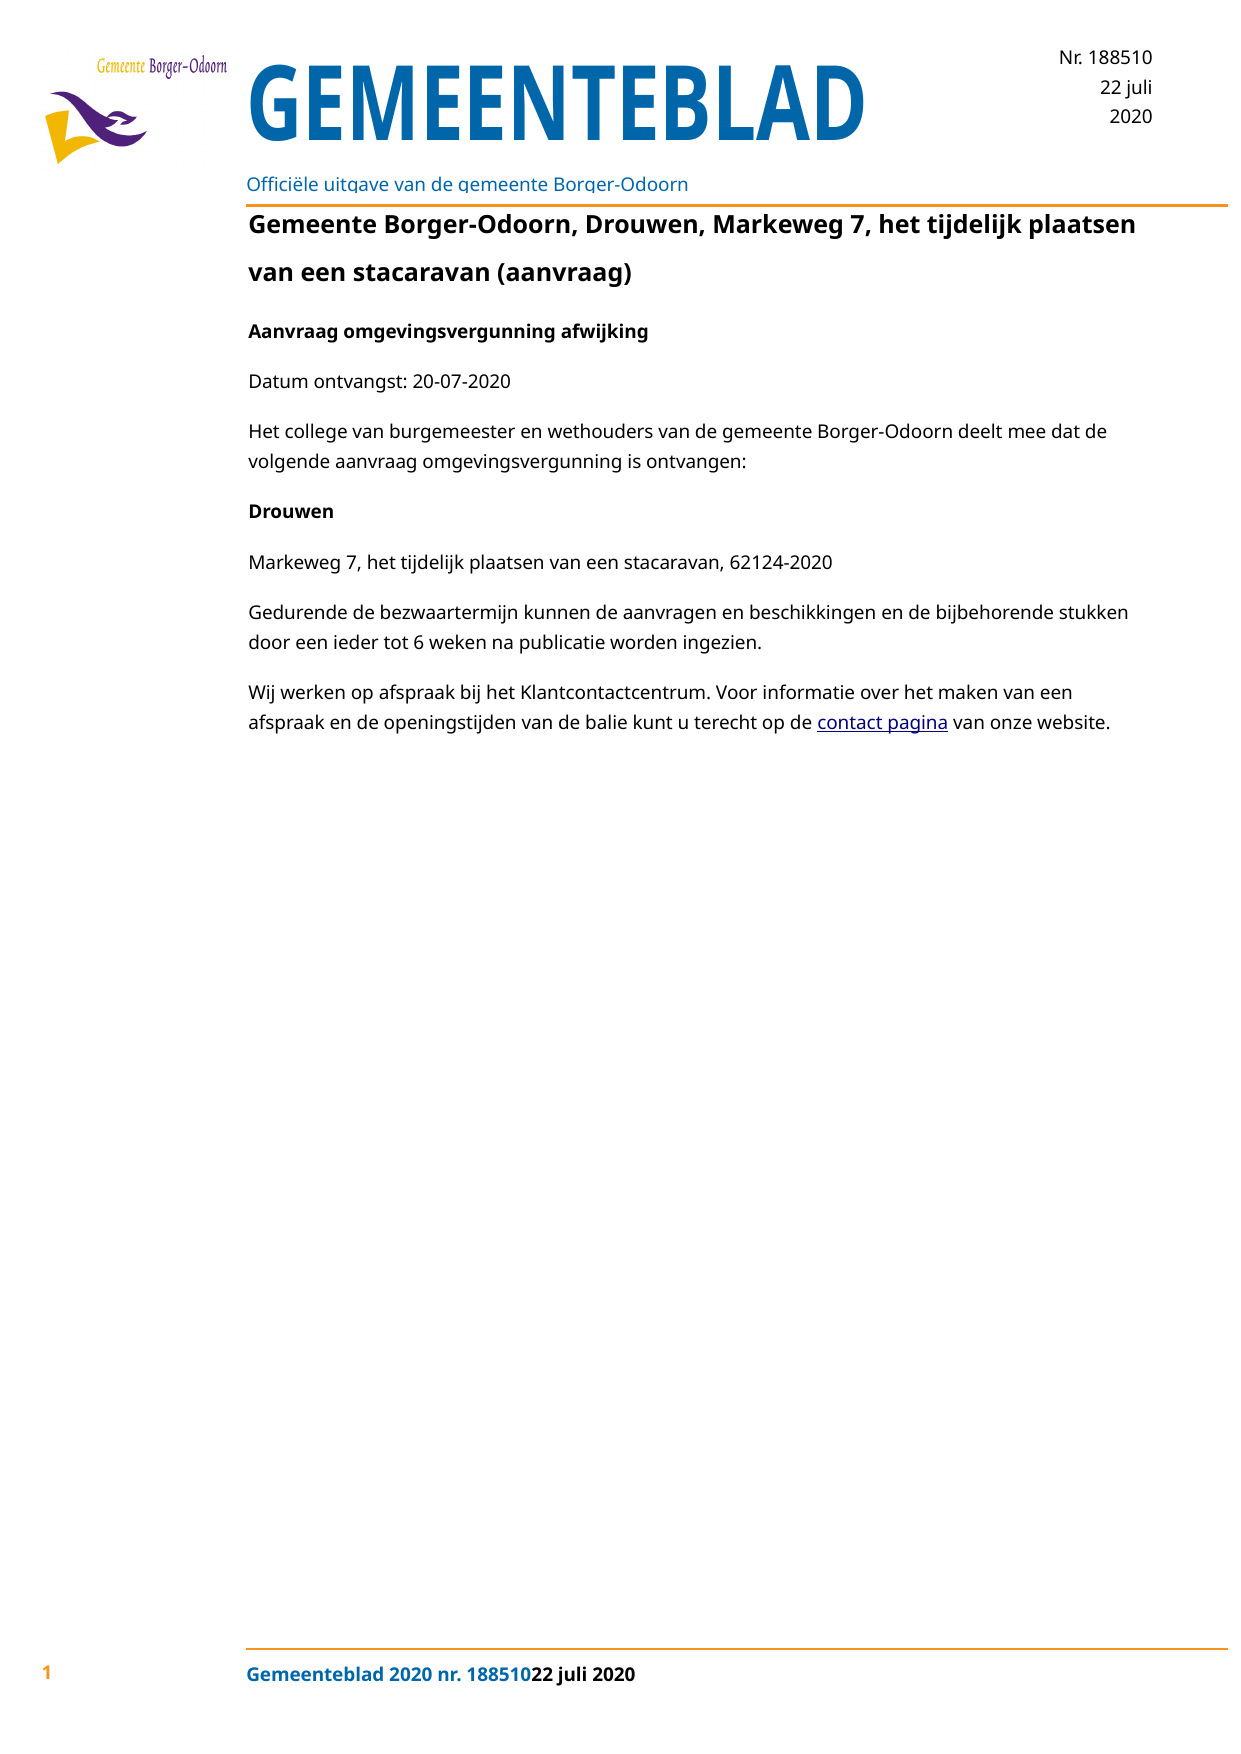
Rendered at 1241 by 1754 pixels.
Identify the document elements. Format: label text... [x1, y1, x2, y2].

text Gedurende de bezwaartermijn kunnen de aanvragen en beschikkingen en de bijbehorende stukken door een ieder tot 6 weken na publicatie worden ingezien. [248, 599, 1152, 655]
text Aanvraag omgevingsvergunning afwijking [248, 318, 1152, 344]
text Het college van burgemeester en wethouders van de gemeente Borger-Odoorn deelt mee dat de volgende aanvraag omgevingsvergunning is ontvangen: [248, 419, 1152, 474]
picture [41, 47, 231, 172]
text Markeweg 7, het tijdelijk plaatsen van een stacaravan, 62124-2020 [248, 549, 1152, 575]
text Datum ontvangst: 20-07-2020 [248, 368, 1152, 394]
text Gemeente Borger-Odoorn, Drouwen, Markeweg 7, het tijdelijk plaatsen van een stacaravan (aanvraag) [248, 207, 1152, 288]
text Drouwen [248, 499, 1152, 524]
text Wij werken op afspraak bij het Klantcontactcentrum. Voor informatie over het maken van een afspraak en de openingstijden van de balie kunt u terecht op de contact pagina van onze website. [248, 679, 1152, 735]
